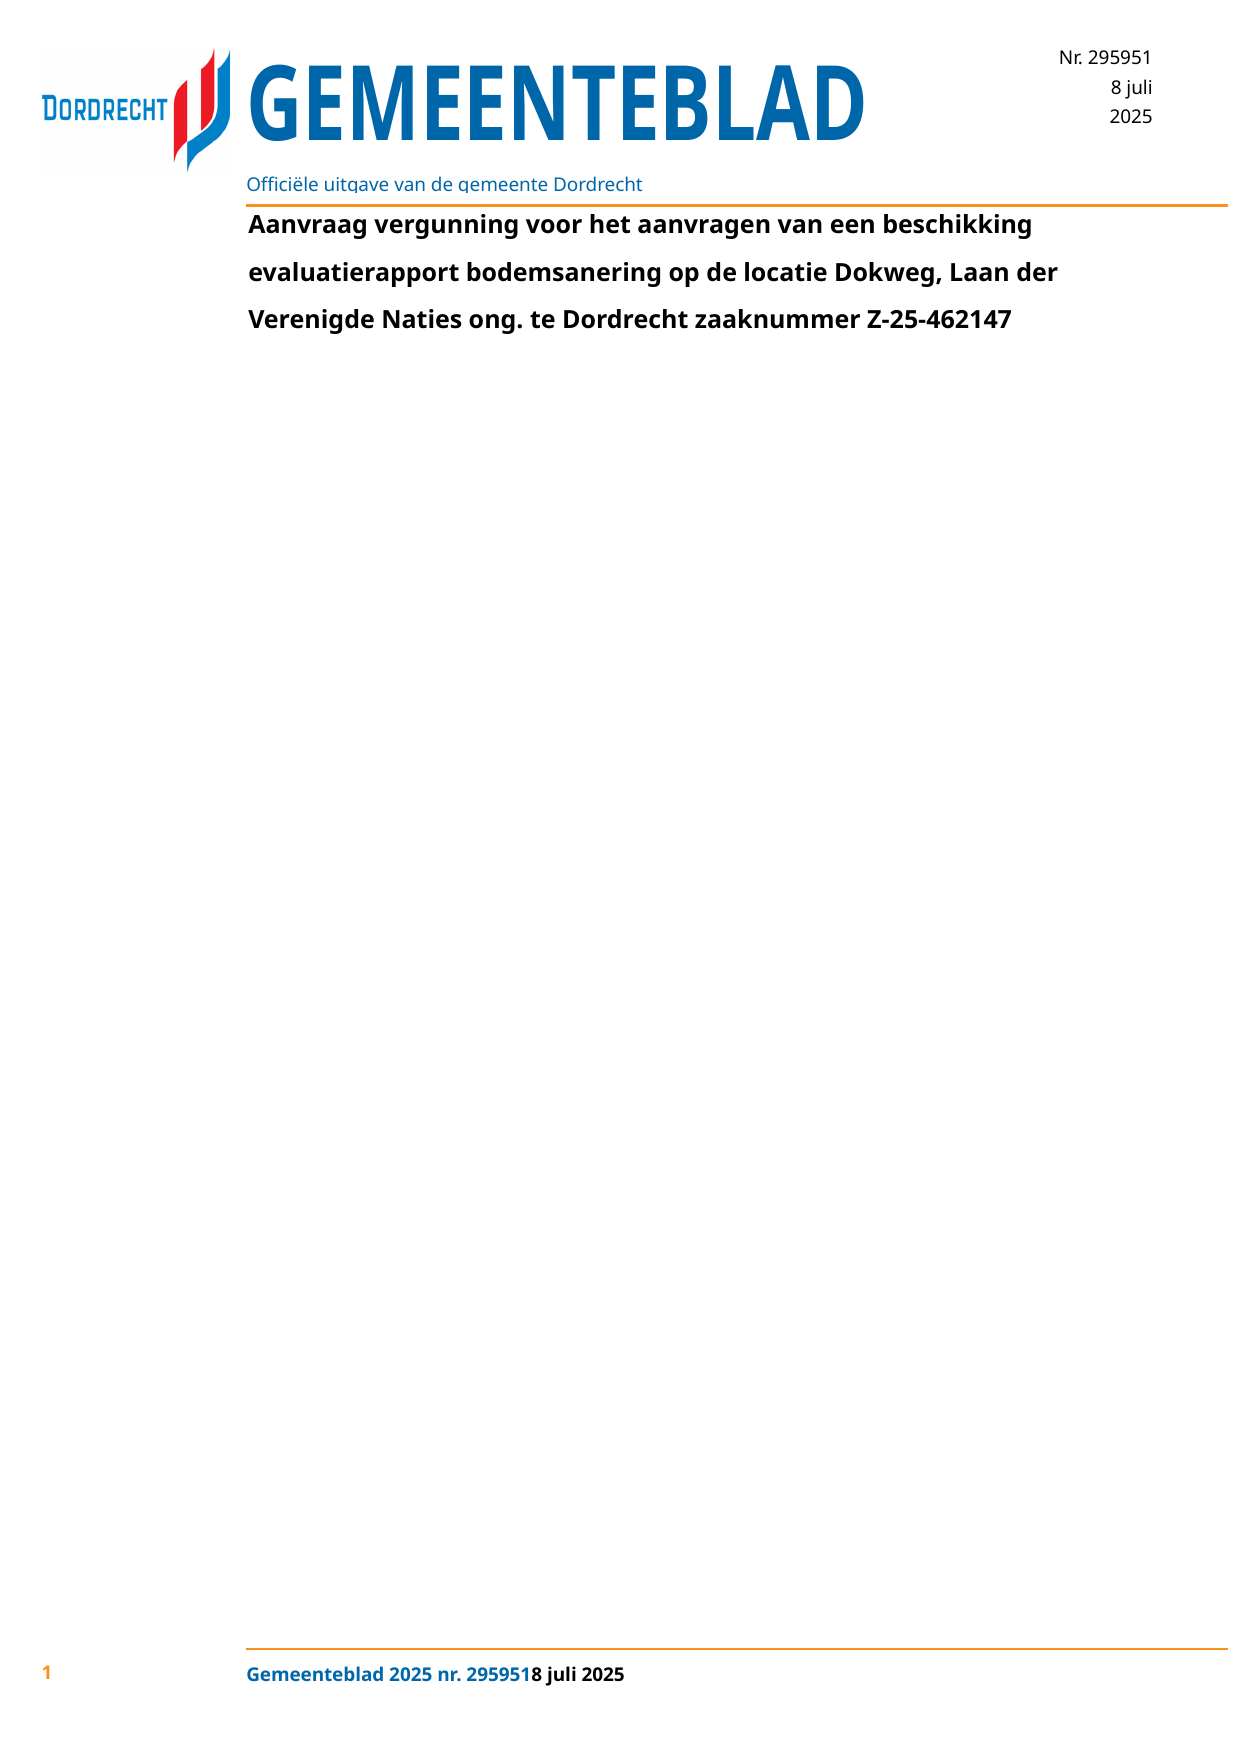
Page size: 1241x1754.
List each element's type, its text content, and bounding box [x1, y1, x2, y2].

text Aanvraag vergunning voor het aanvragen van een beschikking evaluatierapport bodemsanering op de locatie Dokweg, Laan der Verenigde Naties ong. te Dordrecht zaaknummer Z-25-462147 [248, 207, 1152, 336]
picture [41, 47, 231, 172]
